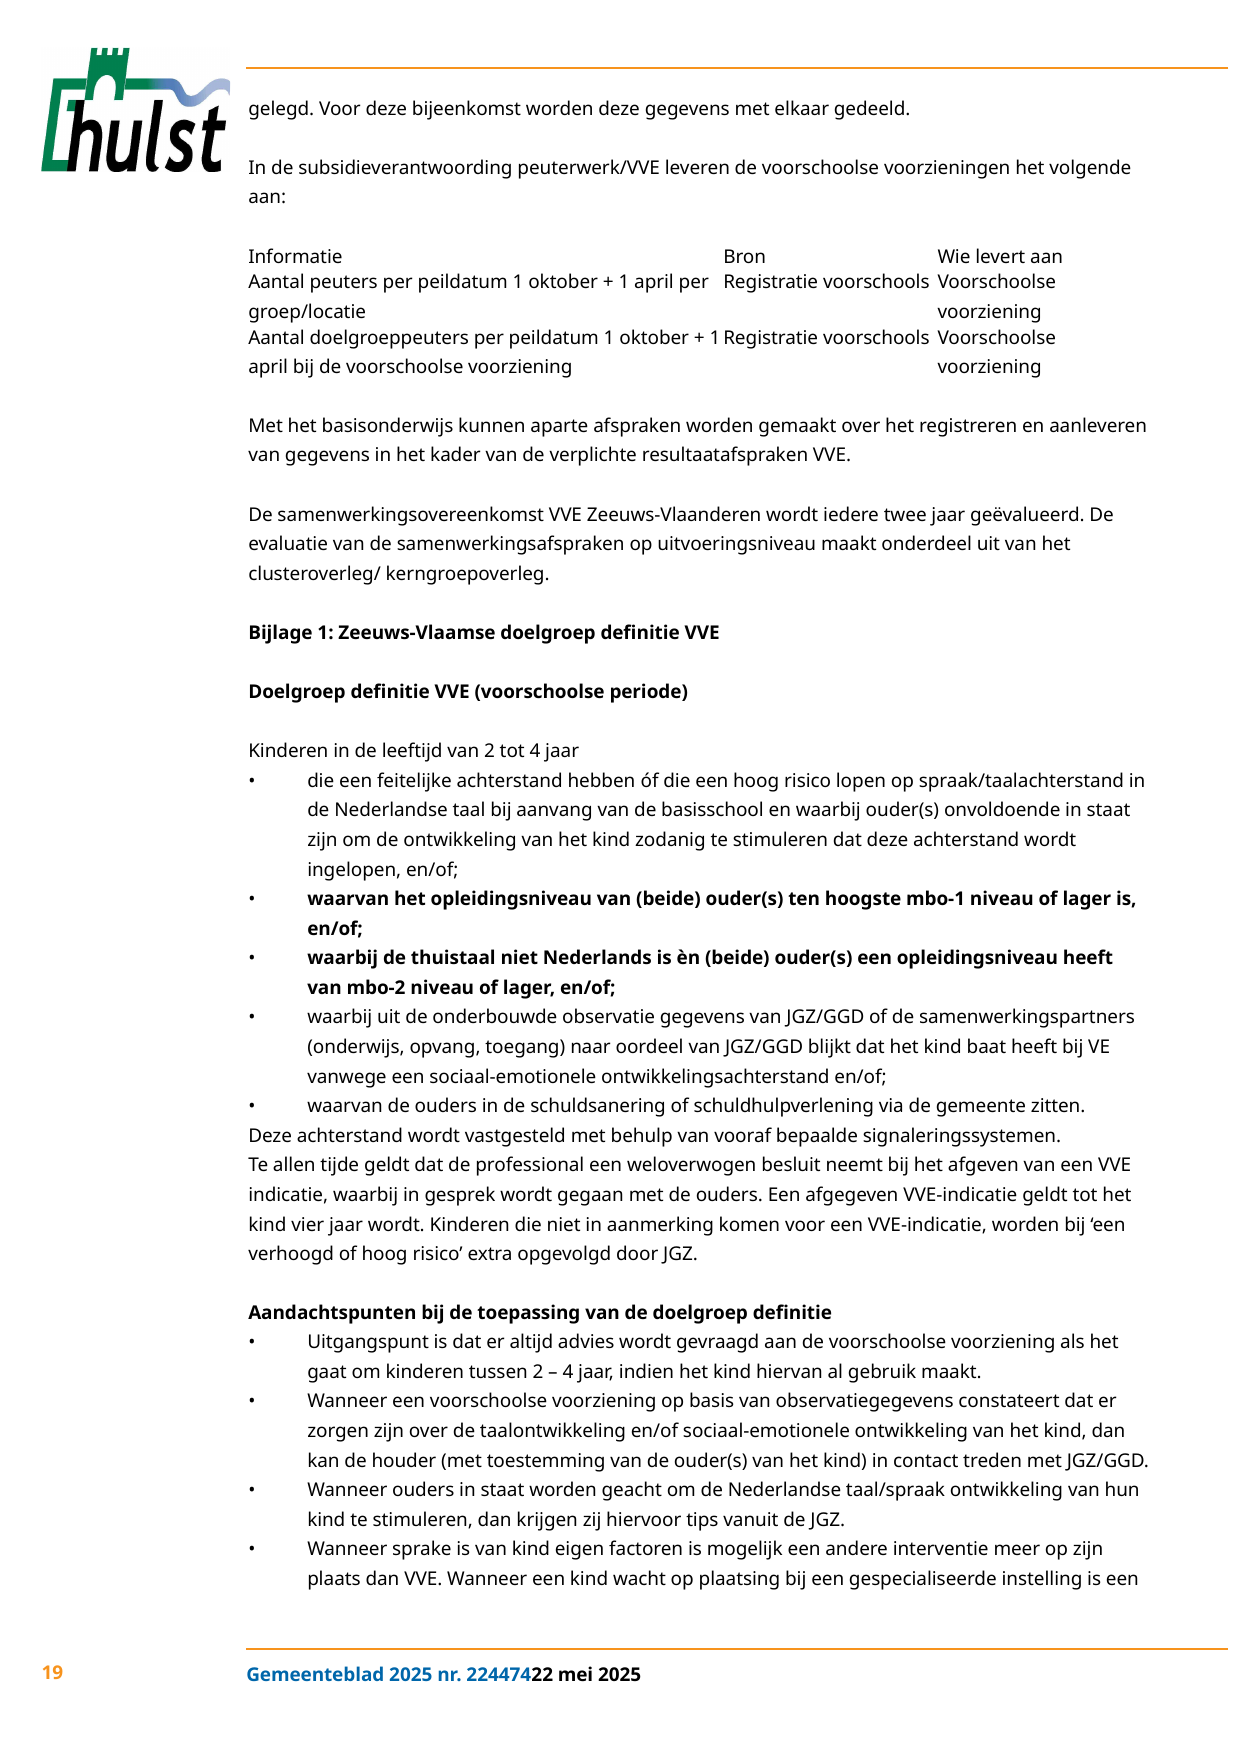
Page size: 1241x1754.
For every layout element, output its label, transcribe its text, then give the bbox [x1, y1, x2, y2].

text Met het basisonderwijs kunnen aparte afspraken worden gemaakt over het registreren en aanleveren van gegevens in het kader van de verplichte resultaatafspraken VVE. [248, 412, 1152, 467]
picture [41, 47, 231, 172]
text De samenwerkingsovereenkomst VVE Zeeuws-Vlaanderen wordt iedere twee jaar geëvalueerd. De evaluatie van de samenwerkingsafspraken op uitvoeringsniveau maakt onderdeel uit van het clusteroverleg/ kerngroepoverleg. [248, 501, 1152, 586]
list Uitgangspunt is dat er altijd advies wordt gevraagd aan de voorschoolse voorziening als het gaat om kinderen tussen 2 – 4 jaar, indien het kind hiervan al gebruik maakt. [248, 1328, 1152, 1384]
table_header Bron [723, 243, 937, 268]
text gelegd. Voor deze bijeenkomst worden deze gegevens met elkaar gedeeld. [248, 95, 1152, 121]
text Aandachtspunten bij de toepassing van de doelgroep definitie [248, 1299, 1152, 1325]
table_header Informatie [248, 243, 723, 268]
table_header Doelgroep definitie VVE (voorschoolse periode) Kinderen in de leeftijd van 2 tot 4 jaar die een feitelijke achterstand hebben óf die een hoog risico lopen op spraak/taalachterstand in de Nederlandse taal bij aanvang van de basisschool en waarbij ouder(s) onvoldoende in staat zijn om de ontwikkeling van het kind zodanig te stimuleren dat deze achterstand wordt ingelopen, en/of; waarvan het opleidingsniveau van (beide) ouder(s) ten hoogste mbo-1 niveau of lager is, en/of; waarbij de thuistaal niet Nederlands is èn (beide) ouder(s) een opleidingsniveau heeft van mbo-2 niveau of lager, en/of; waarbij uit de onderbouwde observatie gegevens van JGZ/GGD of de samenwerkingspartners (onderwijs, opvang, toegang) naar oordeel van JGZ/GGD blijkt dat het kind baat heeft bij VE vanwege een sociaal-emotionele ontwikkelingsachterstand en/of; waarvan de ouders in de schuldsanering of schuldhulpverlening via de gemeente zitten. Deze achterstand wordt vastgesteld met behulp van vooraf bepaalde signaleringssystemen. Te allen tijde geldt dat de professional een weloverwogen besluit neemt bij het afgeven van een VVE indicatie, waarbij in gesprek wordt gegaan met de ouders. Een afgegeven VVE-indicatie geldt tot het kind vier jaar wordt. Kinderen die niet in aanmerking komen voor een VVE-indicatie, worden bij ‘een verhoogd of hoog risico’ extra opgevolgd door JGZ. [248, 678, 1152, 1266]
text Bijlage 1: Zeeuws-Vlaamse doelgroep definitie VVE [248, 619, 1152, 645]
table_cell Aantal doelgroeppeuters per peildatum 1 oktober + 1 april bij de voorschoolse voorziening [248, 324, 723, 379]
list Wanneer sprake is van kind eigen factoren is mogelijk een andere interventie meer op zijn plaats dan VVE. Wanneer een kind wacht op plaatsing bij een gespecialiseerde instelling is een [248, 1536, 1152, 1591]
table_cell Aantal peuters per peildatum 1 oktober + 1 april per groep/locatie [248, 269, 723, 324]
table_cell Registratie voorschools [723, 269, 937, 324]
table_cell Voorschoolse voorziening [937, 324, 1152, 379]
table_cell Voorschoolse voorziening [937, 269, 1152, 324]
list Wanneer een voorschoolse voorziening op basis van observatiegegevens constateert dat er zorgen zijn over de taalontwikkeling en/of sociaal-emotionele ontwikkeling van het kind, dan kan de houder (met toestemming van de ouder(s) van het kind) in contact treden met JGZ/GGD. [248, 1388, 1152, 1473]
text In de subsidieverantwoording peuterwerk/VVE leveren de voorschoolse voorzieningen het volgende aan: [248, 154, 1152, 209]
list Wanneer ouders in staat worden geacht om de Nederlandse taal/spraak ontwikkeling van hun kind te stimuleren, dan krijgen zij hiervoor tips vanuit de JGZ. [248, 1476, 1152, 1532]
table_header Wie levert aan [937, 243, 1152, 268]
table_cell Registratie voorschools [723, 324, 937, 379]
